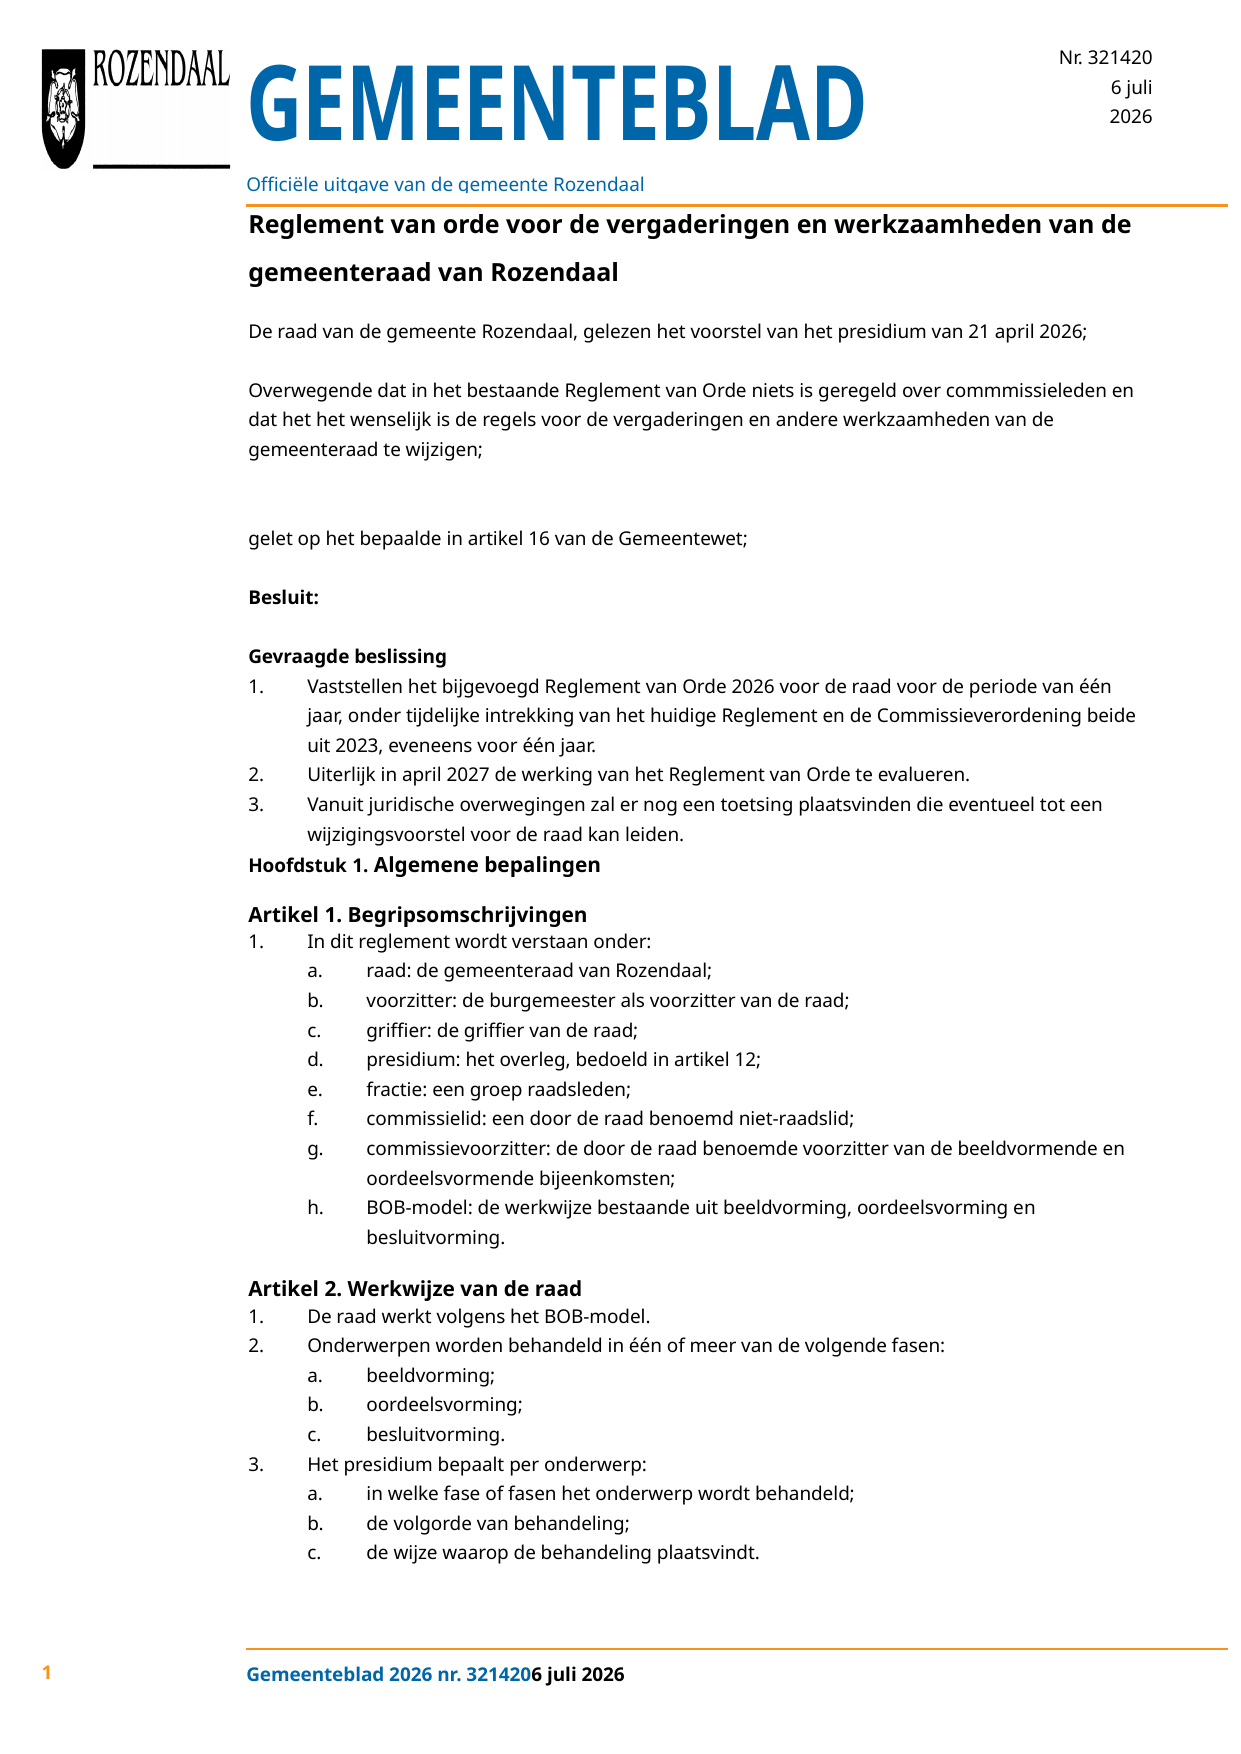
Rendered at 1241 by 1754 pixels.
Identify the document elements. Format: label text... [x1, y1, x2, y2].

list Onderwerpen worden behandeld in één of meer van de volgende fasen: [248, 1332, 1152, 1358]
text Hoofdstuk 1. Algemene bepalingen [248, 850, 1152, 879]
list fractie: een groep raadsleden; [307, 1076, 1152, 1102]
list In dit reglement wordt verstaan onder: [248, 928, 1152, 954]
text Gevraagde beslissing [248, 643, 1152, 669]
list raad: de gemeenteraad van Rozendaal; [307, 958, 1152, 983]
list voorzitter: de burgemeester als voorzitter van de raad; [307, 987, 1152, 1013]
list de volgorde van behandeling; [307, 1510, 1152, 1536]
list Uiterlijk in april 2027 de werking van het Reglement van Orde te evalueren. [248, 762, 1152, 787]
list Vaststellen het bijgevoegd Reglement van Orde 2026 voor de raad voor de periode van één jaar, onder tijdelijke intrekking van het huidige Reglement en de Commissieverordening beide uit 2023, eveneens voor één jaar. [248, 673, 1152, 758]
text gelet op het bepaalde in artikel 16 van de Gemeentewet; [248, 525, 1152, 551]
list beeldvorming; [307, 1362, 1152, 1388]
list de wijze waarop de behandeling plaatsvindt. [307, 1539, 1152, 1565]
text De raad van de gemeente Rozendaal, gelezen het voorstel van het presidium van 21 april 2026; [248, 318, 1152, 344]
text Artikel 1. Begripsomschrijvingen [248, 900, 1152, 928]
list De raad werkt volgens het BOB-model. [248, 1303, 1152, 1328]
list commissievoorzitter: de door de raad benoemde voorzitter van de beeldvormende en oordeelsvormende bijeenkomsten; [307, 1135, 1152, 1191]
text Reglement van orde voor de vergaderingen en werkzaamheden van de gemeenteraad van Rozendaal [248, 207, 1152, 288]
list Het presidium bepaalt per onderwerp: [248, 1451, 1152, 1476]
list griffier: de griffier van de raad; [307, 1017, 1152, 1043]
text Artikel 2. Werkwijze van de raad [248, 1274, 1152, 1303]
text Besluit: [248, 584, 1152, 610]
list besluitvorming. [307, 1421, 1152, 1447]
picture [41, 47, 231, 172]
list BOB-model: de werkwijze bestaande uit beeldvorming, oordeelsvorming en besluitvorming. [307, 1194, 1152, 1250]
list presidium: het overleg, bedoeld in artikel 12; [307, 1046, 1152, 1072]
list in welke fase of fasen het onderwerp wordt behandeld; [307, 1480, 1152, 1506]
list Vanuit juridische overwegingen zal er nog een toetsing plaatsvinden die eventueel tot een wijzigingsvoorstel voor de raad kan leiden. [248, 791, 1152, 847]
list commissielid: een door de raad benoemd niet-raadslid; [307, 1106, 1152, 1131]
list oordeelsvorming; [307, 1392, 1152, 1417]
text Overwegende dat in het bestaande Reglement van Orde niets is geregeld over commmissieleden en dat het het wenselijk is de regels voor de vergaderingen en andere werkzaamheden van de gemeenteraad te wijzigen; [248, 377, 1152, 462]
